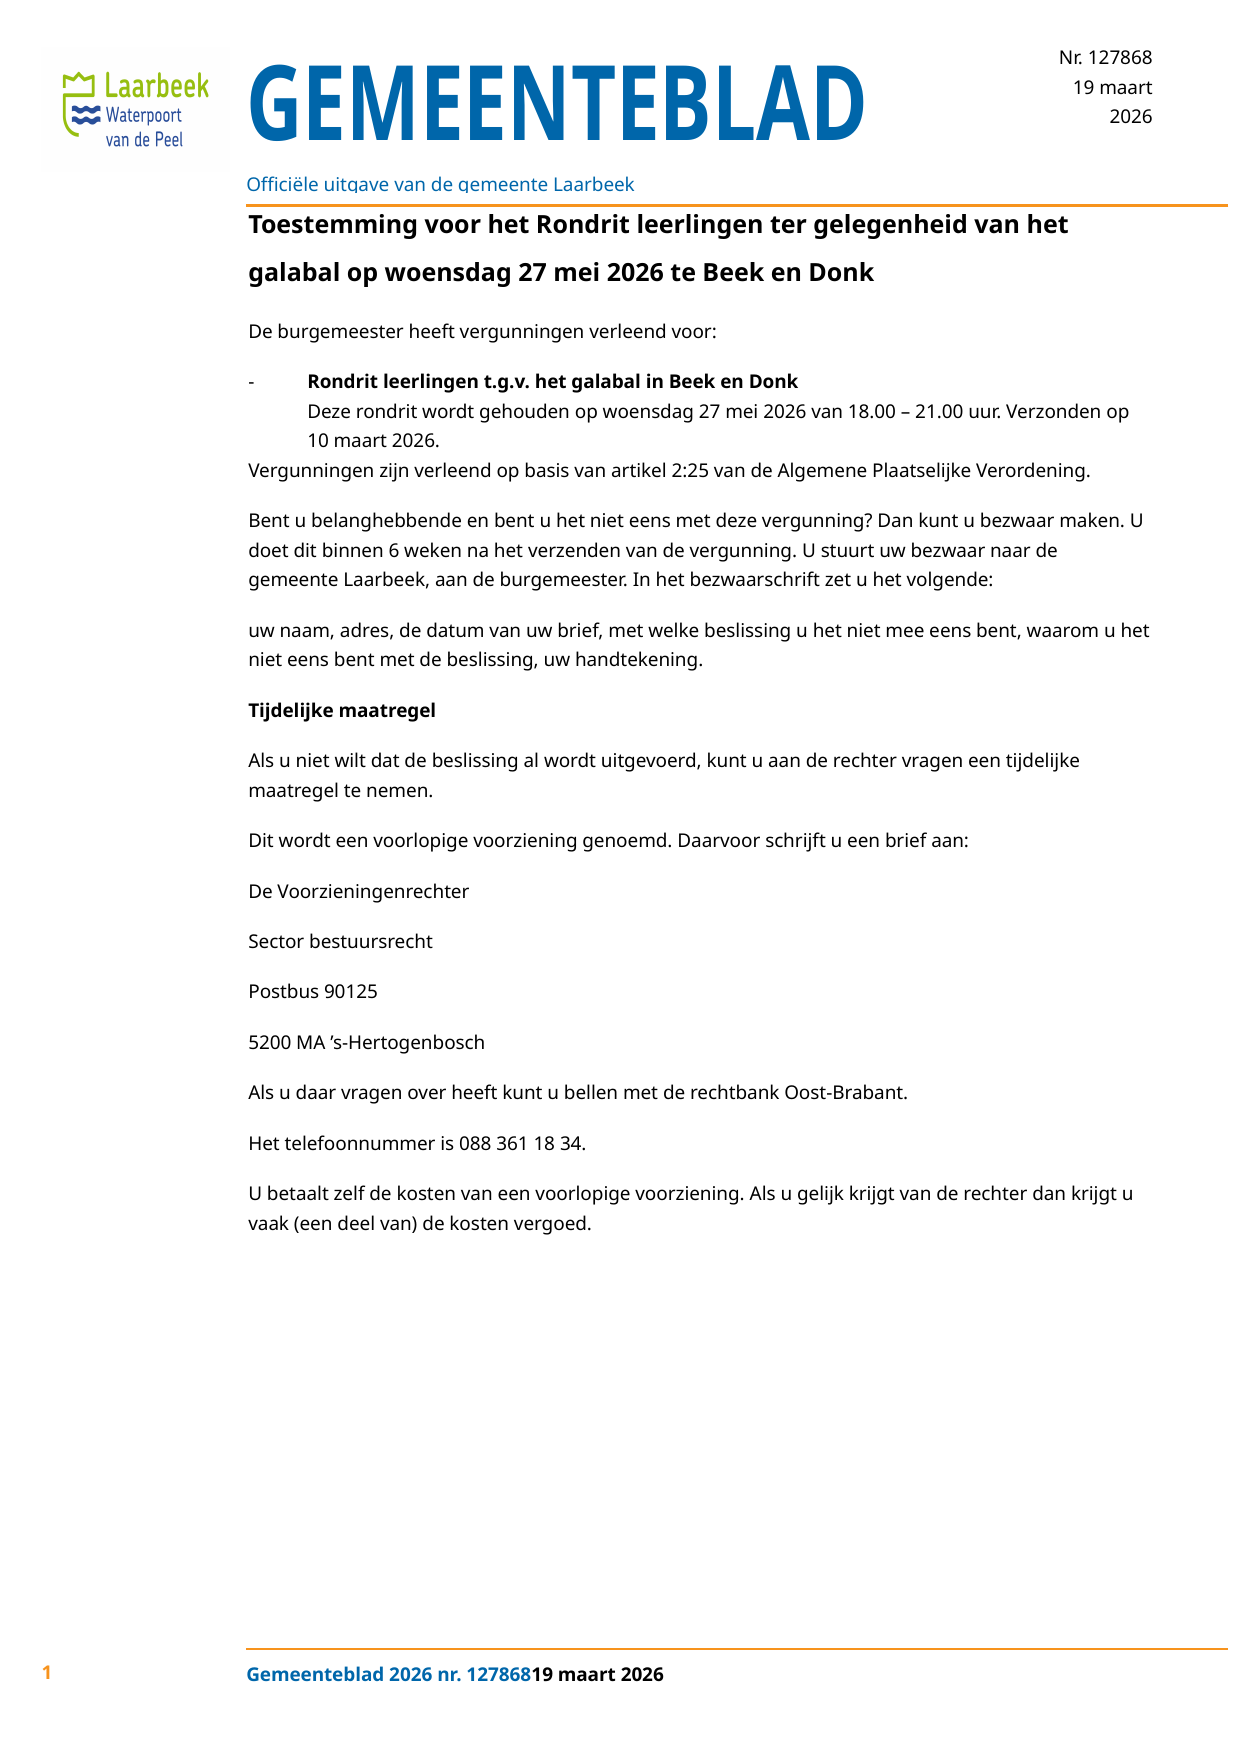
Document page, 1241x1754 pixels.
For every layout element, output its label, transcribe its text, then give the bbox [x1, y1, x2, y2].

text U betaalt zelf de kosten van een voorlopige voorziening. Als u gelijk krijgt van de rechter dan krijgt u vaak (een deel van) de kosten vergoed. [248, 1180, 1152, 1236]
text Sector bestuursrecht [248, 928, 1152, 954]
text Het telefoonnummer is 088 361 18 34. [248, 1130, 1152, 1156]
text De burgemeester heeft vergunningen verleend voor: [248, 318, 1152, 344]
text Als u niet wilt dat de beslissing al wordt uitgevoerd, kunt u aan de rechter vragen een tijdelijke maatregel te nemen. [248, 747, 1152, 803]
text Bent u belanghebbende en bent u het niet eens met deze vergunning? Dan kunt u bezwaar maken. U doet dit binnen 6 weken na het verzenden van de vergunning. U stuurt uw bezwaar naar de gemeente Laarbeek, aan de burgemeester. In het bezwaarschrift zet u het volgende: [248, 507, 1152, 592]
text Vergunningen zijn verleend op basis van artikel 2:25 van de Algemene Plaatselijke Verordening. [248, 457, 1152, 483]
text De Voorzieningenrechter [248, 878, 1152, 904]
text Postbus 90125 [248, 979, 1152, 1004]
text Als u daar vragen over heeft kunt u bellen met de rechtbank Oost-Brabant. [248, 1079, 1152, 1105]
text Toestemming voor het Rondrit leerlingen ter gelegenheid van het galabal op woensdag 27 mei 2026 te Beek en Donk [248, 207, 1152, 288]
list Deze rondrit wordt gehouden op woensdag 27 mei 2026 van 18.00 – 21.00 uur. Verzonden op 10 maart 2026. [248, 398, 1152, 453]
text uw naam, adres, de datum van uw brief, met welke beslissing u het niet mee eens bent, waarom u het niet eens bent met de beslissing, uw handtekening. [248, 617, 1152, 672]
picture [41, 47, 231, 172]
text 5200 MA ’s-Hertogenbosch [248, 1029, 1152, 1055]
list Rondrit leerlingen t.g.v. het galabal in Beek en Donk [248, 368, 1152, 394]
text Tijdelijke maatregel [248, 697, 1152, 723]
text Dit wordt een voorlopige voorziening genoemd. Daarvoor schrijft u een brief aan: [248, 827, 1152, 853]
